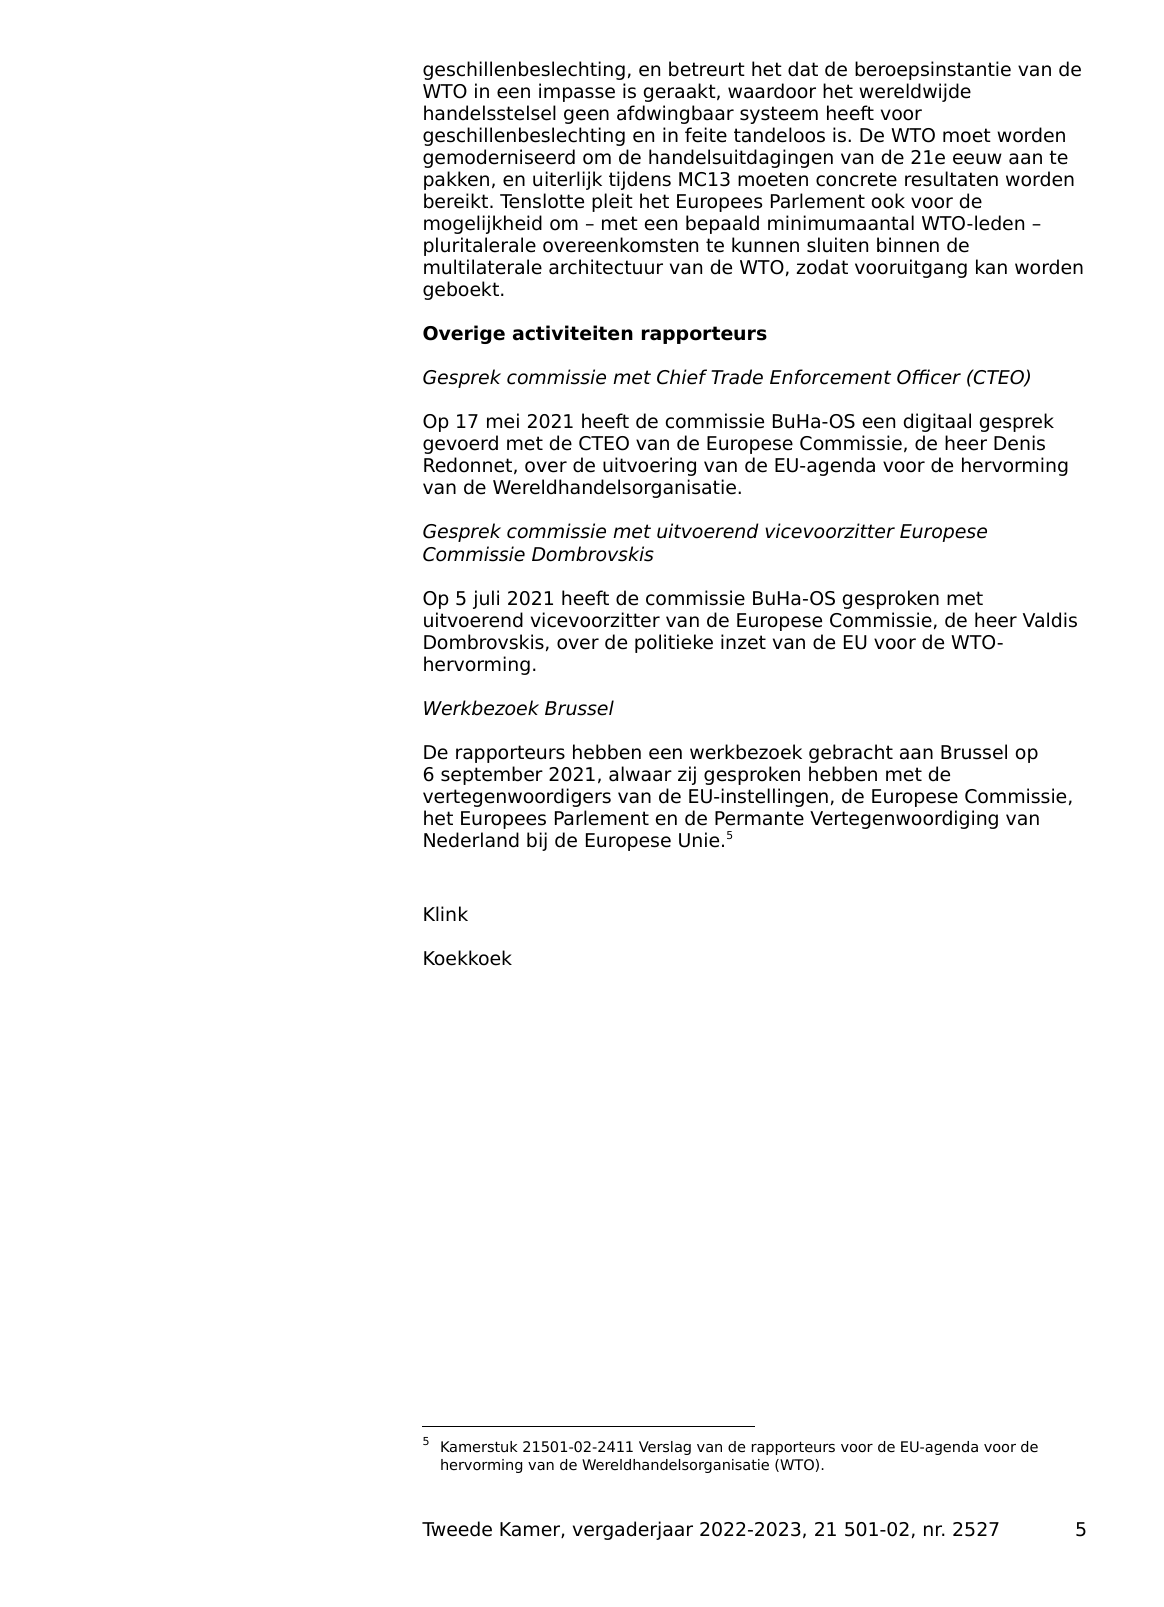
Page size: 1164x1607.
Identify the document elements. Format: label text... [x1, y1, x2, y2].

subtitle Gesprek commissie met uitvoerend vicevoorzitter Europese Commissie Dombrovskis [422, 521, 1087, 565]
text Op 5 juli 2021 heeft de commissie BuHa-OS gesproken met uitvoerend vicevoorzitter van de Europese Commissie, de heer Valdis Dombrovskis, over de politieke inzet van de EU voor de WTO-hervorming. [422, 588, 1087, 676]
subtitle Werkbezoek Brussel [422, 698, 1087, 720]
text De rapporteurs hebben een werkbezoek gebracht aan Brussel op 6 september 2021, alwaar zij gesproken hebben met de vertegenwoordigers van de EU-instellingen, de Europese Commissie, het Europees Parlement en de Permante Vertegenwoordiging van Nederland bij de Europese Unie. [422, 742, 1087, 852]
text Klink Koekkoek [422, 882, 1087, 970]
text geschillenbeslechting, en betreurt het dat de beroepsinstantie van de WTO in een impasse is geraakt, waardoor het wereldwijde handelsstelsel geen afdwingbaar systeem heeft voor geschillenbeslechting en in feite tandeloos is. De WTO moet worden gemoderniseerd om de handelsuitdagingen van de 21e eeuw aan te pakken, en uiterlijk tijdens MC13 moeten concrete resultaten worden bereikt. Tenslotte pleit het Europees Parlement ook voor de mogelijkheid om – met een bepaald minimumaantal WTO-leden – pluritalerale overeenkomsten te kunnen sluiten binnen de multilaterale architectuur van de WTO, zodat vooruitgang kan worden geboekt. [422, 59, 1087, 301]
text Kamerstuk 21501-02-2411 Verslag van de rapporteurs voor de EU-agenda voor de hervorming van de Wereldhandelsorganisatie (WTO). [422, 1435, 1087, 1474]
text Op 17 mei 2021 heeft de commissie BuHa-OS een digitaal gesprek gevoerd met de CTEO van de Europese Commissie, de heer Denis Redonnet, over de uitvoering van de EU-agenda voor de hervorming van de Wereldhandelsorganisatie. [422, 411, 1087, 499]
subtitle Overige activiteiten rapporteurs [422, 323, 1087, 345]
subtitle Gesprek commissie met Chief Trade Enforcement Officer (CTEO) [422, 367, 1087, 389]
